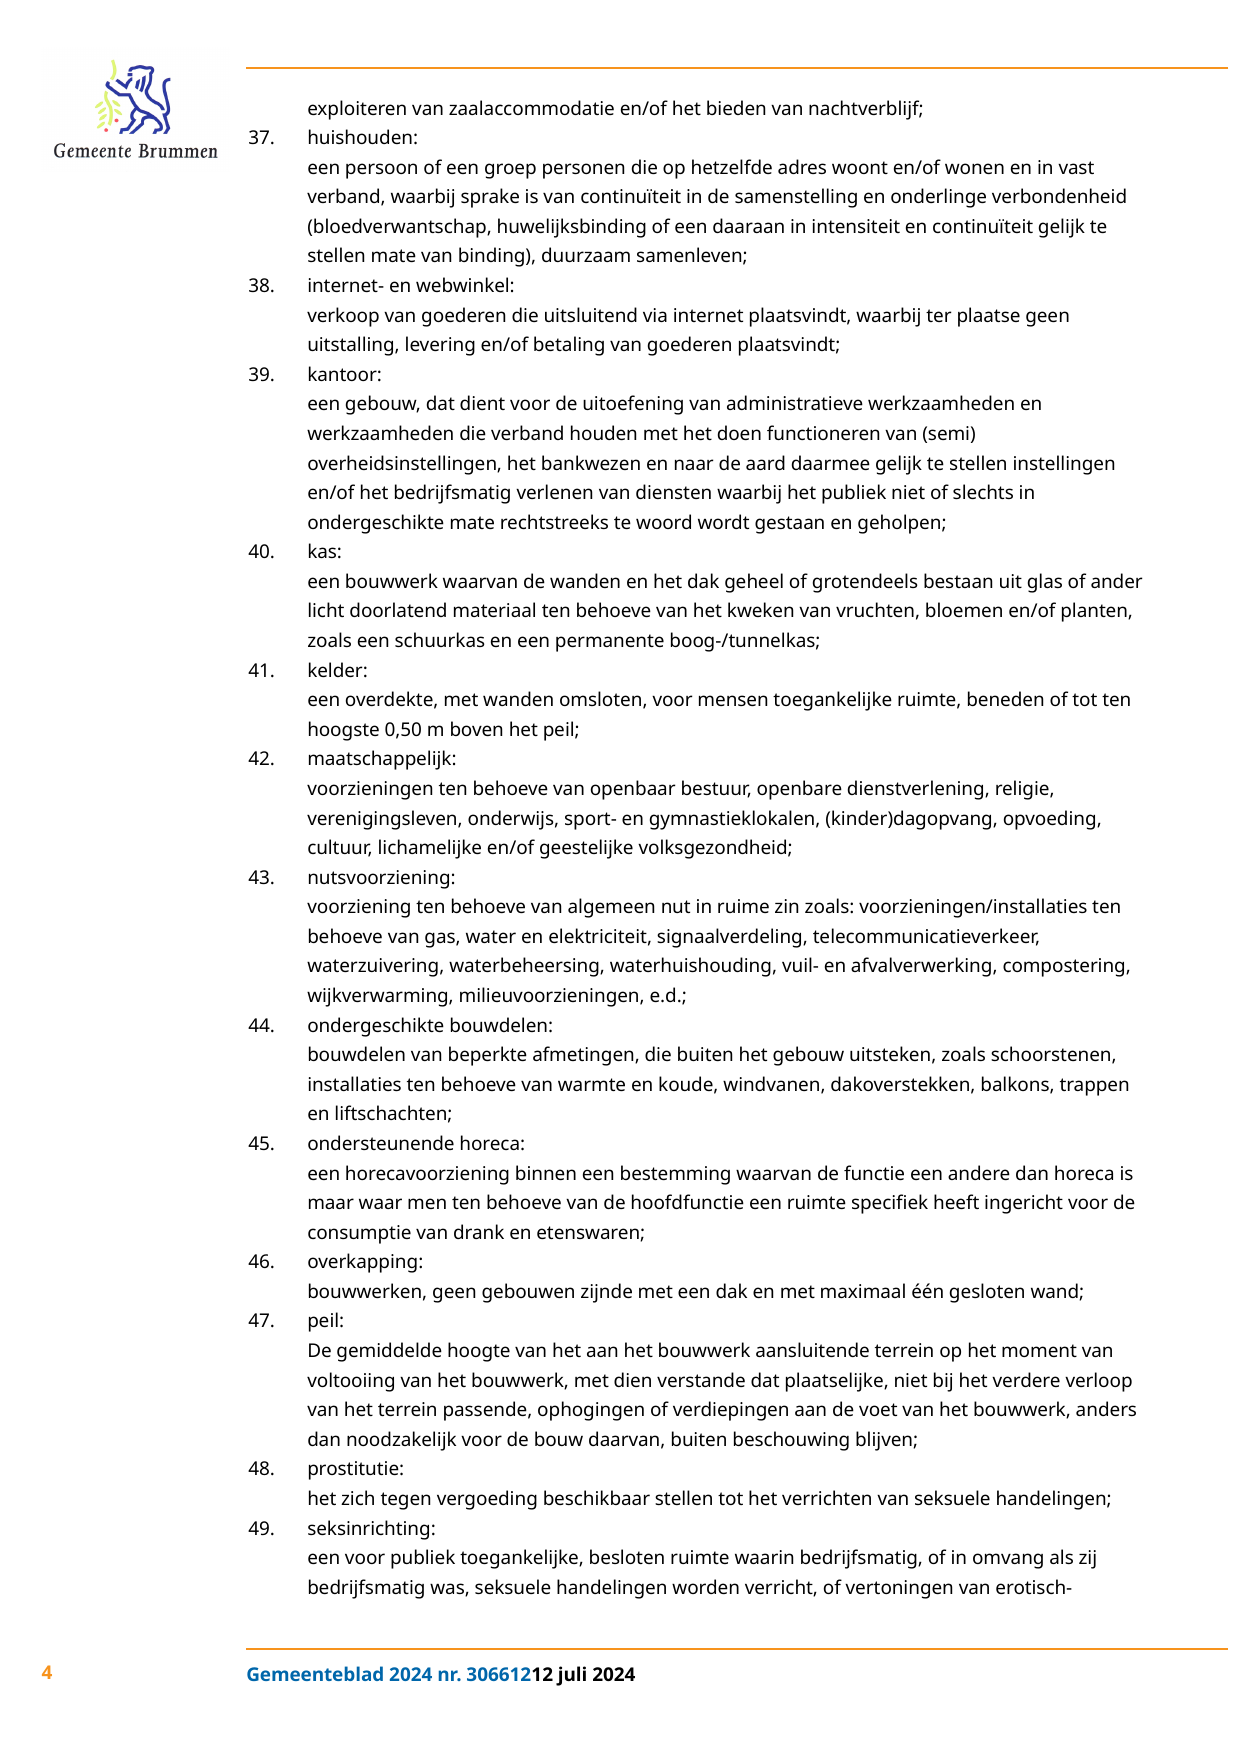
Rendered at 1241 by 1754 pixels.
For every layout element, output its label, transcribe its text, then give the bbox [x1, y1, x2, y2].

list ondergeschikte bouwdelen: [248, 1012, 1152, 1038]
list maatschappelijk: [248, 746, 1152, 771]
list een bouwwerk waarvan de wanden en het dak geheel of grotendeels bestaan uit glas of ander licht doorlatend materiaal ten behoeve van het kweken van vruchten, bloemen en/of planten, zoals een schuurkas en een permanente boog-/tunnelkas; [248, 568, 1152, 653]
list De gemiddelde hoogte van het aan het bouwwerk aansluitende terrein op het moment van voltooiing van het bouwwerk, met dien verstande dat plaatselijke, niet bij het verdere verloop van het terrein passende, ophogingen of verdiepingen aan de voet van het bouwwerk, anders dan noodzakelijk voor de bouw daarvan, buiten beschouwing blijven; [248, 1337, 1152, 1452]
list voorzieningen ten behoeve van openbaar bestuur, openbare dienstverlening, religie, verenigingsleven, onderwijs, sport- en gymnastieklokalen, (kinder)dagopvang, opvoeding, cultuur, lichamelijke en/of geestelijke volksgezondheid; [248, 775, 1152, 860]
list een horecavoorziening binnen een bestemming waarvan de functie een andere dan horeca is maar waar men ten behoeve van de hoofdfunctie een ruimte specifiek heeft ingericht voor de consumptie van drank en etenswaren; [248, 1160, 1152, 1245]
picture [41, 47, 231, 172]
list bouwwerken, geen gebouwen zijnde met een dak en met maximaal één gesloten wand; [248, 1278, 1152, 1304]
list een gebouw, dat dient voor de uitoefening van administratieve werkzaamheden en werkzaamheden die verband houden met het doen functioneren van (semi) overheidsinstellingen, het bankwezen en naar de aard daarmee gelijk te stellen instellingen en/of het bedrijfsmatig verlenen van diensten waarbij het publiek niet of slechts in ondergeschikte mate rechtstreeks te woord wordt gestaan en geholpen; [248, 391, 1152, 535]
list exploiteren van zaalaccommodatie en/of het bieden van nachtverblijf; [248, 95, 1152, 121]
list prostitutie: [248, 1456, 1152, 1481]
list een overdekte, met wanden omsloten, voor mensen toegankelijke ruimte, beneden of tot ten hoogste 0,50 m boven het peil; [248, 686, 1152, 742]
list het zich tegen vergoeding beschikbaar stellen tot het verrichten van seksuele handelingen; [248, 1485, 1152, 1511]
list een persoon of een groep personen die op hetzelfde adres woont en/of wonen en in vast verband, waarbij sprake is van continuïteit in de samenstelling en onderlinge verbondenheid (bloedverwantschap, huwelijksbinding of een daaraan in intensiteit en continuïteit gelijk te stellen mate van binding), duurzaam samenleven; [248, 154, 1152, 268]
list seksinrichting: [248, 1515, 1152, 1541]
list huishouden: [248, 124, 1152, 150]
list verkoop van goederen die uitsluitend via internet plaatsvindt, waarbij ter plaatse geen uitstalling, levering en/of betaling van goederen plaatsvindt; [248, 302, 1152, 357]
list peil: [248, 1308, 1152, 1333]
list een voor publiek toegankelijke, besloten ruimte waarin bedrijfsmatig, of in omvang als zij bedrijfsmatig was, seksuele handelingen worden verricht, of vertoningen van erotisch- [248, 1544, 1152, 1600]
list ondersteunende horeca: [248, 1130, 1152, 1156]
list kantoor: [248, 361, 1152, 387]
list bouwdelen van beperkte afmetingen, die buiten het gebouw uitsteken, zoals schoorstenen, installaties ten behoeve van warmte en koude, windvanen, dakoverstekken, balkons, trappen en liftschachten; [248, 1041, 1152, 1126]
list internet- en webwinkel: [248, 272, 1152, 298]
list nutsvoorziening: [248, 864, 1152, 890]
list voorziening ten behoeve van algemeen nut in ruime zin zoals: voorzieningen/installaties ten behoeve van gas, water en elektriciteit, signaalverdeling, telecommunicatieverkeer, waterzuivering, waterbeheersing, waterhuishouding, vuil- en afvalverwerking, compostering, wijkverwarming, milieuvoorzieningen, e.d.; [248, 893, 1152, 1008]
list kas: [248, 538, 1152, 564]
list kelder: [248, 657, 1152, 683]
list overkapping: [248, 1248, 1152, 1274]
